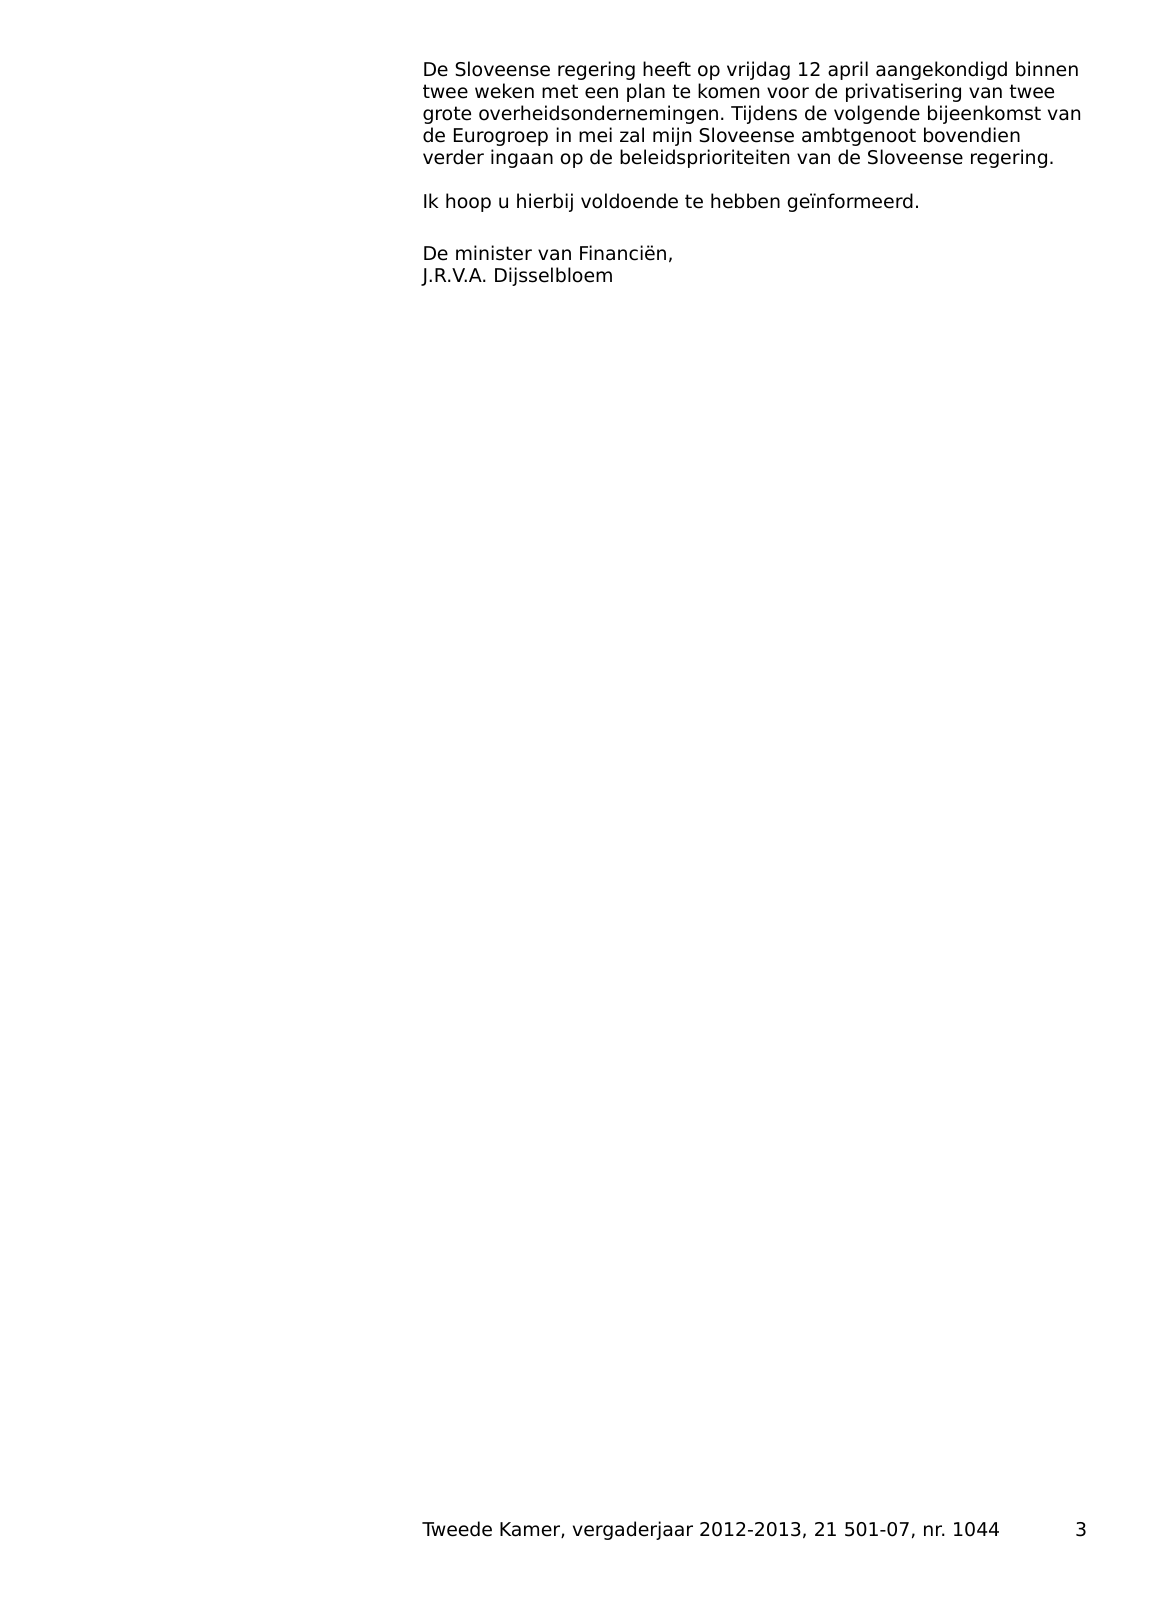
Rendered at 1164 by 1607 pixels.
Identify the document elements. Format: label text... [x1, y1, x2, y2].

text Ik hoop u hierbij voldoende te hebben geïnformeerd. [422, 191, 1087, 213]
text De minister van Financiën, J.R.V.A. Dijsselbloem [422, 243, 1087, 287]
text De Sloveense regering heeft op vrijdag 12 april aangekondigd binnen twee weken met een plan te komen voor de privatisering van twee grote overheidsondernemingen. Tijdens de volgende bijeenkomst van de Eurogroep in mei zal mijn Sloveense ambtgenoot bovendien verder ingaan op de beleidsprioriteiten van de Sloveense regering. [422, 59, 1087, 169]
